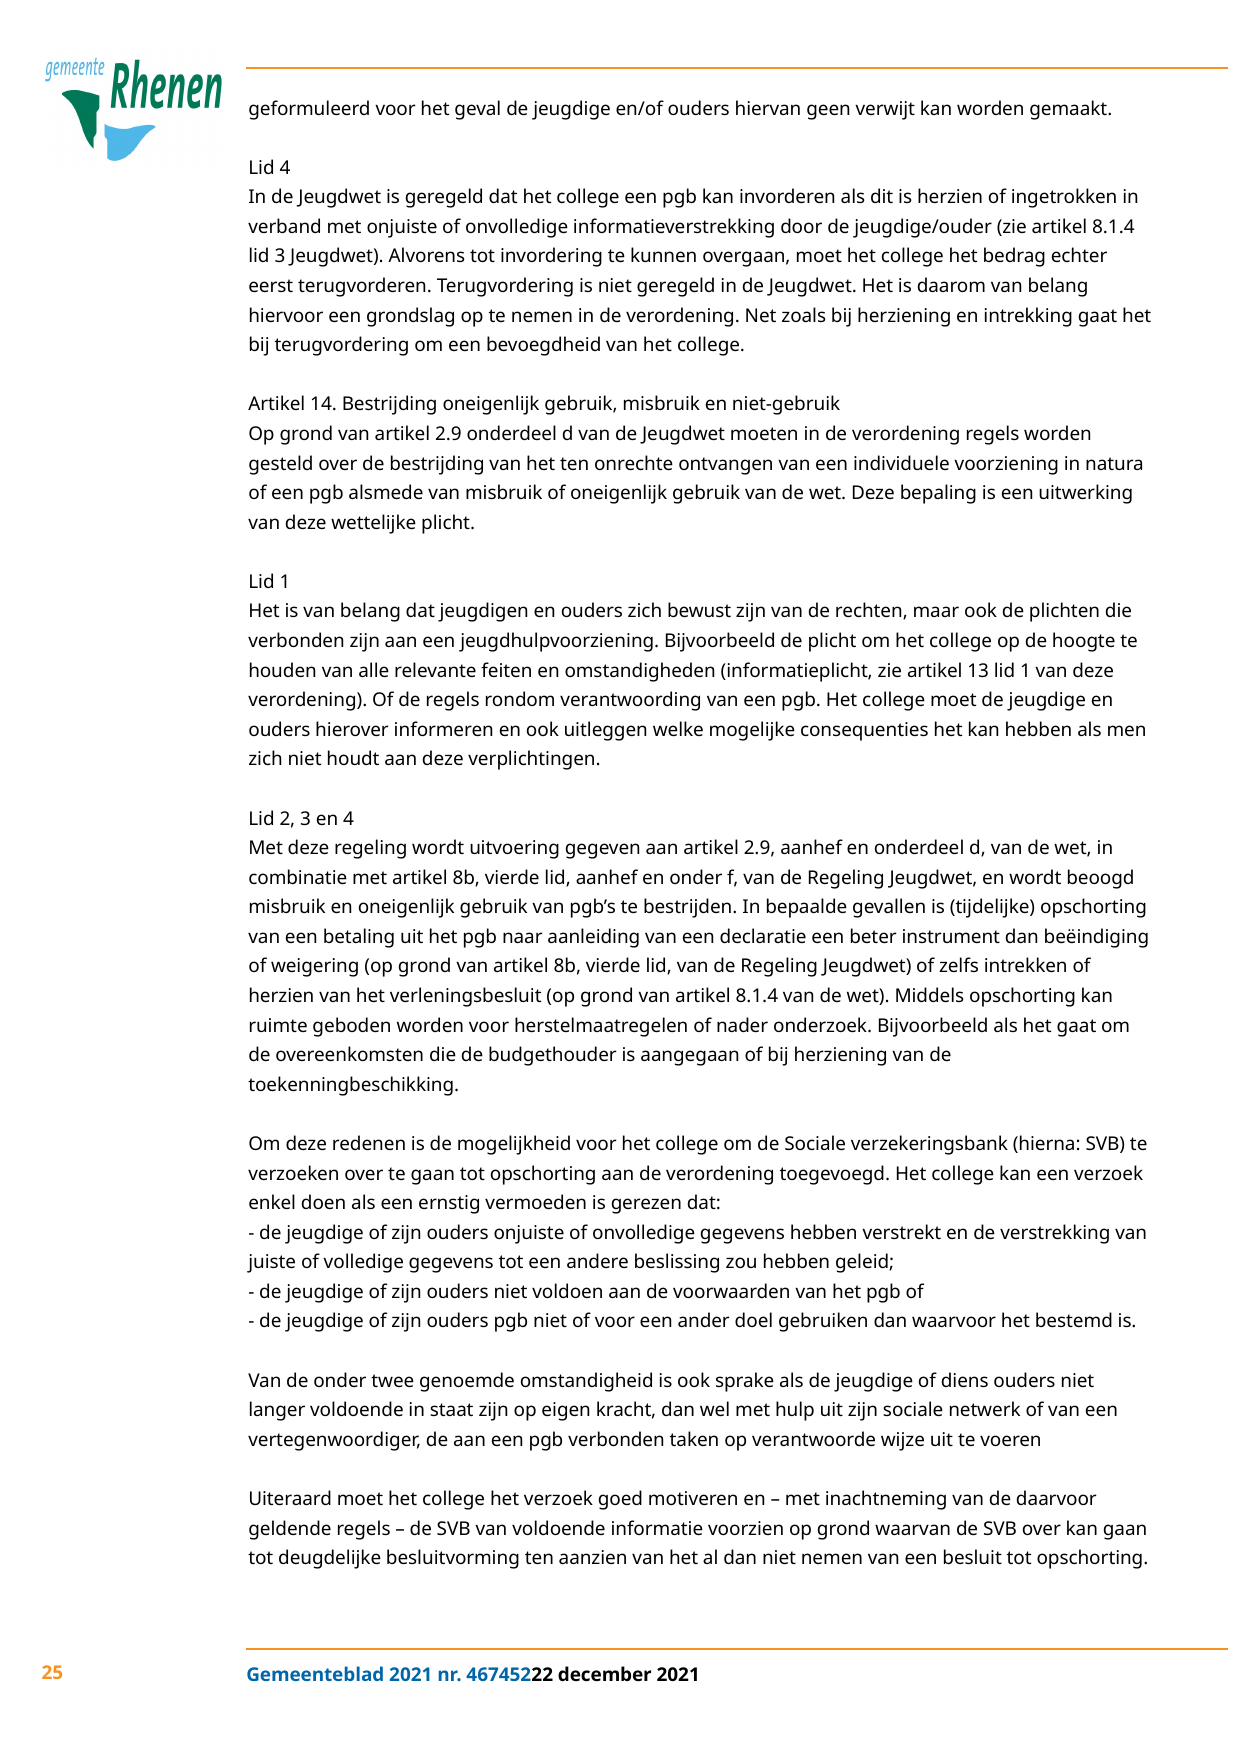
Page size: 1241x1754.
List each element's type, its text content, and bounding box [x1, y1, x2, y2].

text Lid 2, 3 en 4 [248, 805, 1152, 831]
text Uiteraard moet het college het verzoek goed motiveren en – met inachtneming van de daarvoor geldende regels – de SVB van voldoende informatie voorzien op grond waarvan de SVB over kan gaan tot deugdelijke besluitvorming ten aanzien van het al dan niet nemen van een besluit tot opschorting. [248, 1485, 1152, 1570]
text Het is van belang dat jeugdigen en ouders zich bewust zijn van de rechten, maar ook de plichten die verbonden zijn aan een jeugdhulpvoorziening. Bijvoorbeeld de plicht om het college op de hoogte te houden van alle relevante feiten en omstandigheden (informatieplicht, zie artikel 13 lid 1 van deze verordening). Of de regels rondom verantwoording van een pgb. Het college moet de jeugdige en ouders hierover informeren en ook uitleggen welke mogelijke consequenties het kan hebben als men zich niet houdt aan deze verplichtingen. [248, 598, 1152, 771]
text - de jeugdige of zijn ouders pgb niet of voor een ander doel gebruiken dan waarvoor het bestemd is. [248, 1308, 1152, 1333]
picture [41, 47, 231, 172]
text Lid 4 [248, 154, 1152, 180]
text - de jeugdige of zijn ouders niet voldoen aan de voorwaarden van het pgb of [248, 1278, 1152, 1304]
text Op grond van artikel 2.9 onderdeel d van de Jeugdwet moeten in de verordening regels worden gesteld over de bestrijding van het ten onrechte ontvangen van een individuele voorziening in natura of een pgb alsmede van misbruik of oneigenlijk gebruik van de wet. Deze bepaling is een uitwerking van deze wettelijke plicht. [248, 420, 1152, 535]
text Met deze regeling wordt uitvoering gegeven aan artikel 2.9, aanhef en onderdeel d, van de wet, in combinatie met artikel 8b, vierde lid, aanhef en onder f, van de Regeling Jeugdwet, en wordt beoogd misbruik en oneigenlijk gebruik van pgb’s te bestrijden. In bepaalde gevallen is (tijdelijke) opschorting van een betaling uit het pgb naar aanleiding van een declaratie een beter instrument dan beëindiging of weigering (op grond van artikel 8b, vierde lid, van de Regeling Jeugdwet) of zelfs intrekken of herzien van het verleningsbesluit (op grond van artikel 8.1.4 van de wet). Middels opschorting kan ruimte geboden worden voor herstelmaatregelen of nader onderzoek. Bijvoorbeeld als het gaat om de overeenkomsten die de budgethouder is aangegaan of bij herziening van de toekenningbeschikking. [248, 834, 1152, 1097]
text Artikel 14. Bestrijding oneigenlijk gebruik, misbruik en niet-gebruik [248, 391, 1152, 416]
text Om deze redenen is de mogelijkheid voor het college om de Sociale verzekeringsbank (hierna: SVB) te verzoeken over te gaan tot opschorting aan de verordening toegevoegd. Het college kan een verzoek enkel doen als een ernstig vermoeden is gerezen dat: [248, 1130, 1152, 1215]
text geformuleerd voor het geval de jeugdige en/of ouders hiervan geen verwijt kan worden gemaakt. [248, 95, 1152, 121]
text - de jeugdige of zijn ouders onjuiste of onvolledige gegevens hebben verstrekt en de verstrekking van juiste of volledige gegevens tot een andere beslissing zou hebben geleid; [248, 1219, 1152, 1274]
text Lid 1 [248, 568, 1152, 594]
text In de Jeugdwet is geregeld dat het college een pgb kan invorderen als dit is herzien of ingetrokken in verband met onjuiste of onvolledige informatieverstrekking door de jeugdige/ouder (zie artikel 8.1.4 lid 3 Jeugdwet). Alvorens tot invordering te kunnen overgaan, moet het college het bedrag echter eerst terugvorderen. Terugvordering is niet geregeld in de Jeugdwet. Het is daarom van belang hiervoor een grondslag op te nemen in de verordening. Net zoals bij herziening en intrekking gaat het bij terugvordering om een bevoegdheid van het college. [248, 183, 1152, 357]
text Van de onder twee genoemde omstandigheid is ook sprake als de jeugdige of diens ouders niet langer voldoende in staat zijn op eigen kracht, dan wel met hulp uit zijn sociale netwerk of van een vertegenwoordiger, de aan een pgb verbonden taken op verantwoorde wijze uit te voeren [248, 1367, 1152, 1452]
